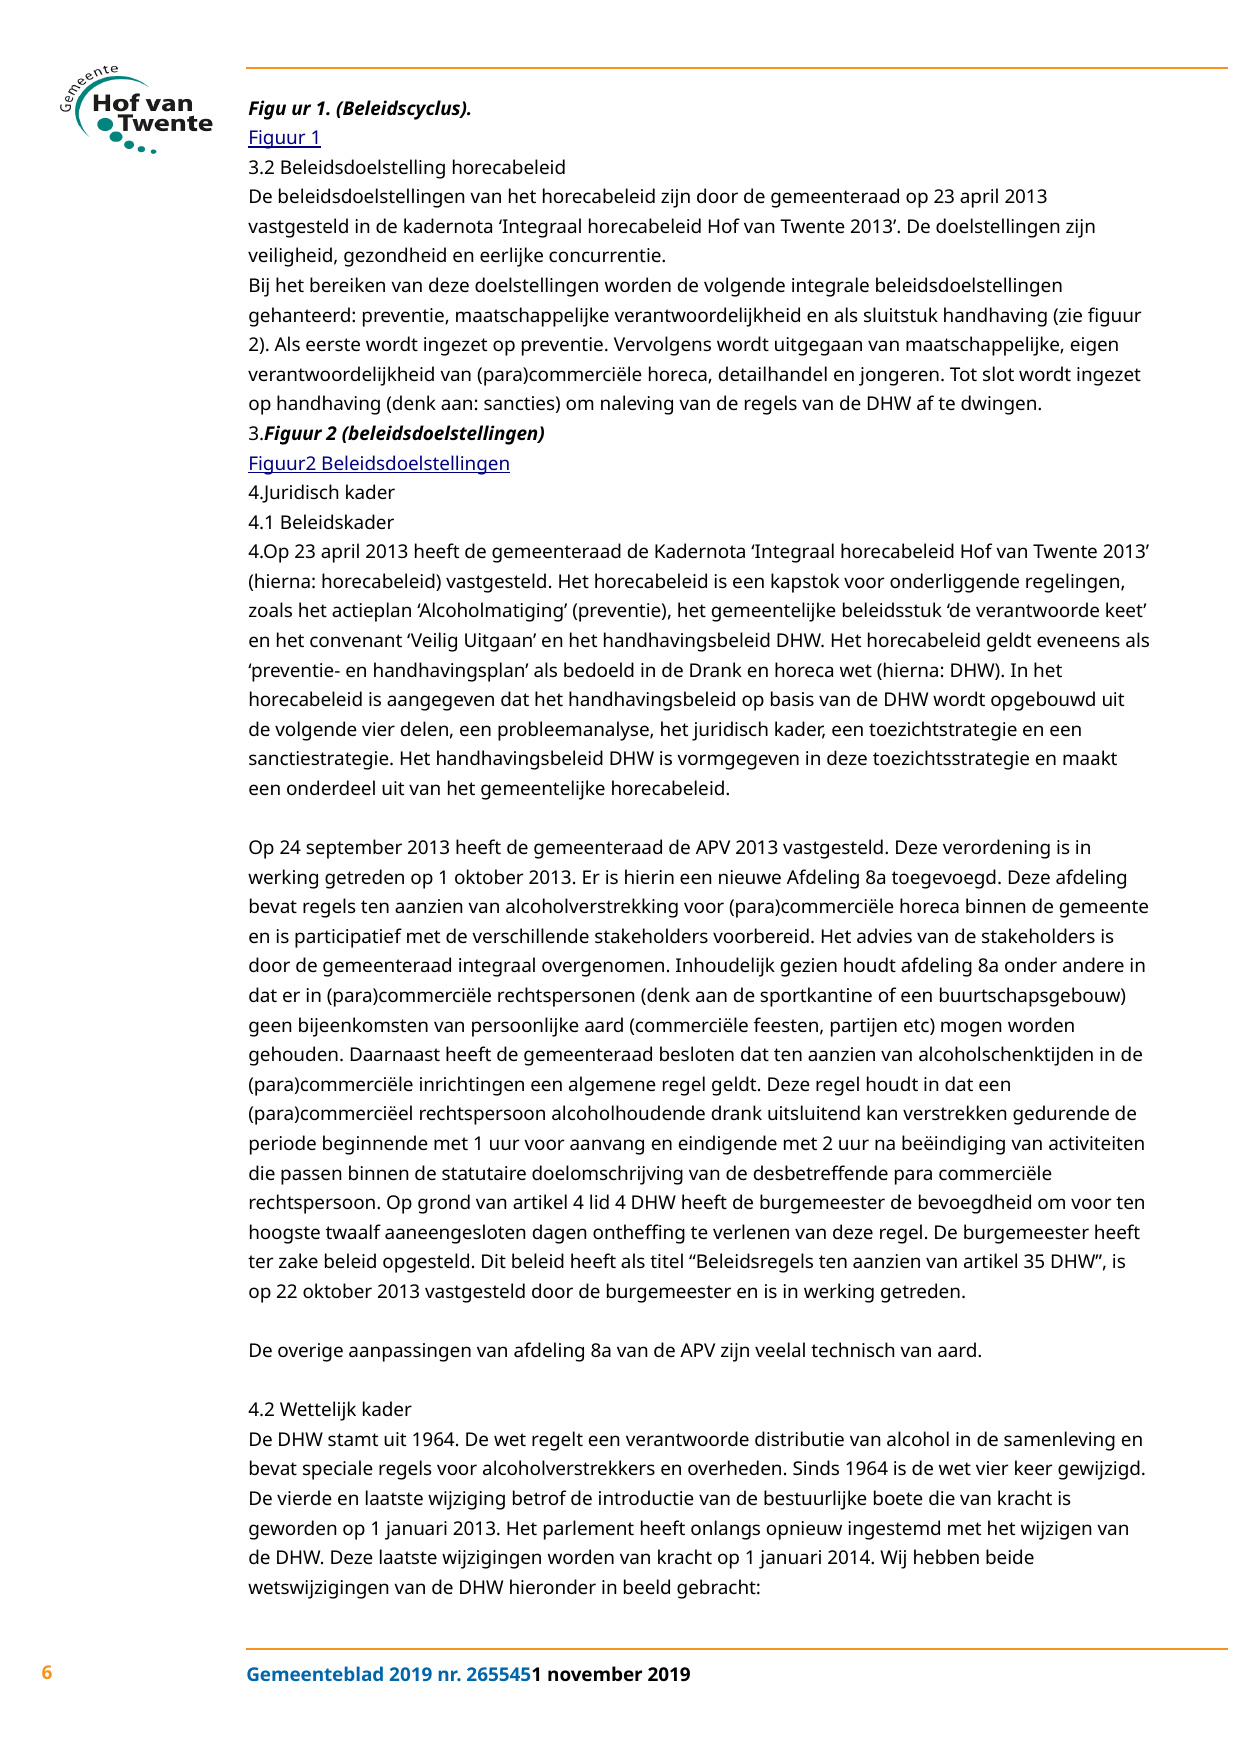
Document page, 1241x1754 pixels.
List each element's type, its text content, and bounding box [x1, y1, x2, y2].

text Figuur2 Beleidsdoelstellingen [248, 450, 1152, 476]
text 3.Figuur 2 (beleidsdoelstellingen) [248, 420, 1152, 446]
text 4.1 Beleidskader [248, 509, 1152, 535]
text De beleidsdoelstellingen van het horecabeleid zijn door de gemeenteraad op 23 april 2013 vastgesteld in de kadernota ‘Integraal horecabeleid Hof van Twente 2013’. De doelstellingen zijn veiligheid, gezondheid en eerlijke concurrentie. [248, 183, 1152, 268]
text Figu ur 1. (Beleidscyclus). [248, 95, 1152, 121]
text Figuur 1 [248, 124, 1152, 150]
picture [41, 47, 231, 172]
text 4.2 Wettelijk kader [248, 1396, 1152, 1422]
text Bij het bereiken van deze doelstellingen worden de volgende integrale beleidsdoelstellingen gehanteerd: preventie, maatschappelijke verantwoordelijkheid en als sluitstuk handhaving (zie figuur 2). Als eerste wordt ingezet op preventie. Vervolgens wordt uitgegaan van maatschappelijke, eigen verantwoordelijkheid van (para)commerciële horeca, detailhandel en jongeren. Tot slot wordt ingezet op handhaving (denk aan: sancties) om naleving van de regels van de DHW af te dwingen. [248, 272, 1152, 416]
text De overige aanpassingen van afdeling 8a van de APV zijn veelal technisch van aard. [248, 1337, 1152, 1363]
text 4.Juridisch kader [248, 479, 1152, 505]
text De DHW stamt uit 1964. De wet regelt een verantwoorde distributie van alcohol in de samenleving en bevat speciale regels voor alcoholverstrekkers en overheden. Sinds 1964 is de wet vier keer gewijzigd. De vierde en laatste wijziging betrof de introductie van de bestuurlijke boete die van kracht is geworden op 1 januari 2013. Het parlement heeft onlangs opnieuw ingestemd met het wijzigen van de DHW. Deze laatste wijzigingen worden van kracht op 1 januari 2014. Wij hebben beide wetswijzigingen van de DHW hieronder in beeld gebracht: [248, 1426, 1152, 1600]
text 4.Op 23 april 2013 heeft de gemeenteraad de Kadernota ‘Integraal horecabeleid Hof van Twente 2013’ (hierna: horecabeleid) vastgesteld. Het horecabeleid is een kapstok voor onderliggende regelingen, zoals het actieplan ‘Alcoholmatiging’ (preventie), het gemeentelijke beleidsstuk ‘de verantwoorde keet’ en het convenant ‘Veilig Uitgaan’ en het handhavingsbeleid DHW. Het horecabeleid geldt eveneens als ‘preventie- en handhavingsplan’ als bedoeld in de Drank en horeca wet (hierna: DHW). In het horecabeleid is aangegeven dat het handhavingsbeleid op basis van de DHW wordt opgebouwd uit de volgende vier delen, een probleemanalyse, het juridisch kader, een toezichtstrategie en een sanctiestrategie. Het handhavingsbeleid DHW is vormgegeven in deze toezichtsstrategie en maakt een onderdeel uit van het gemeentelijke horecabeleid. [248, 538, 1152, 801]
text Op 24 september 2013 heeft de gemeenteraad de APV 2013 vastgesteld. Deze verordening is in werking getreden op 1 oktober 2013. Er is hierin een nieuwe Afdeling 8a toegevoegd. Deze afdeling bevat regels ten aanzien van alcoholverstrekking voor (para)commerciële horeca binnen de gemeente en is participatief met de verschillende stakeholders voorbereid. Het advies van de stakeholders is door de gemeenteraad integraal overgenomen. Inhoudelijk gezien houdt afdeling 8a onder andere in dat er in (para)commerciële rechtspersonen (denk aan de sportkantine of een buurtschapsgebouw) geen bijeenkomsten van persoonlijke aard (commerciële feesten, partijen etc) mogen worden gehouden. Daarnaast heeft de gemeenteraad besloten dat ten aanzien van alcoholschenktijden in de (para)commerciële inrichtingen een algemene regel geldt. Deze regel houdt in dat een (para)commerciëel rechtspersoon alcoholhoudende drank uitsluitend kan verstrekken gedurende de periode beginnende met 1 uur voor aanvang en eindigende met 2 uur na beëindiging van activiteiten die passen binnen de statutaire doelomschrijving van de desbetreffende para commerciële rechtspersoon. Op grond van artikel 4 lid 4 DHW heeft de burgemeester de bevoegdheid om voor ten hoogste twaalf aaneengesloten dagen ontheffing te verlenen van deze regel. De burgemeester heeft ter zake beleid opgesteld. Dit beleid heeft als titel “Beleidsregels ten aanzien van artikel 35 DHW”, is op 22 oktober 2013 vastgesteld door de burgemeester en is in werking getreden. [248, 834, 1152, 1304]
text 3.2 Beleidsdoelstelling horecabeleid [248, 154, 1152, 180]
